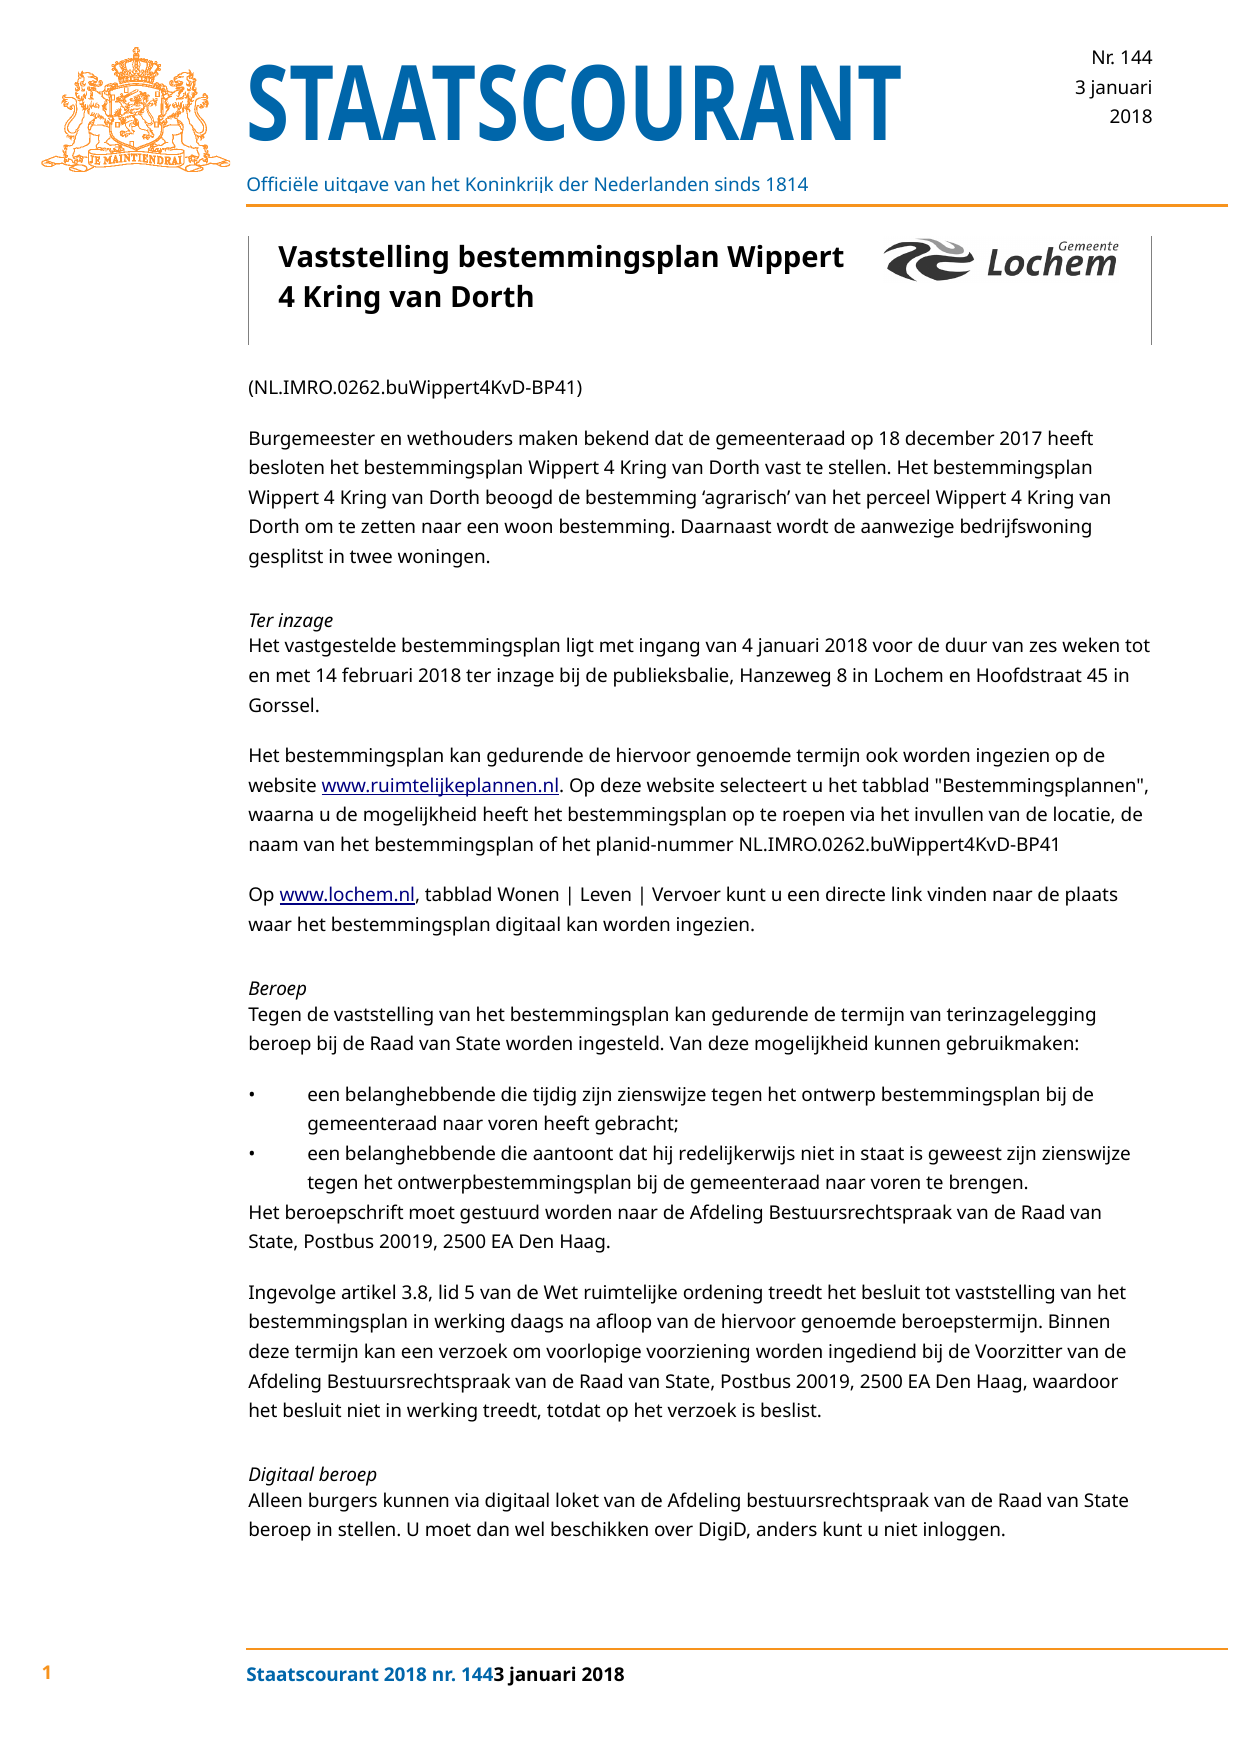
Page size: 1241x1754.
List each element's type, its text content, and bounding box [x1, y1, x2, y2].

picture [41, 47, 231, 172]
text Digitaal beroep [248, 1461, 1152, 1487]
text Op www.lochem.nl, tabblad Wonen | Leven | Vervoer kunt u een directe link vinden naar de plaats waar het bestemmingsplan digitaal kan worden ingezien. [248, 881, 1152, 937]
text Burgemeester en wethouders maken bekend dat de gemeenteraad op 18 december 2017 heeft besloten het bestemmingsplan Wippert 4 Kring van Dorth vast te stellen. Het bestemmingsplan Wippert 4 Kring van Dorth beoogd de bestemming ‘agrarisch’ van het perceel Wippert 4 Kring van Dorth om te zetten naar een woon bestemming. Daarnaast wordt de aanwezige bedrijfswoning gesplitst in twee woningen. [248, 425, 1152, 569]
table_header [850, 236, 1151, 345]
text Het beroepschrift moet gestuurd worden naar de Afdeling Bestuursrechtspraak van de Raad van State, Postbus 20019, 2500 EA Den Haag. [248, 1199, 1152, 1254]
list een belanghebbende die tijdig zijn zienswijze tegen het ontwerp bestemmingsplan bij de gemeenteraad naar voren heeft gebracht; [248, 1081, 1152, 1136]
text (NL.IMRO.0262.buWippert4KvD-BP41) [248, 374, 1152, 400]
text Ingevolge artikel 3.8, lid 5 van de Wet ruimtelijke ordening treedt het besluit tot vaststelling van het bestemmingsplan in werking daags na afloop van de hiervoor genoemde beroepstermijn. Binnen deze termijn kan een verzoek om voorlopige voorziening worden ingediend bij de Voorzitter van de Afdeling Bestuursrechtspraak van de Raad van State, Postbus 20019, 2500 EA Den Haag, waardoor het besluit niet in werking treedt, totdat op het verzoek is beslist. [248, 1279, 1152, 1423]
picture [882, 236, 1119, 283]
table_header Vaststelling bestemmingsplan Wippert 4 Kring van Dorth [249, 236, 850, 345]
text Ter inzage [248, 607, 1152, 633]
text Tegen de vaststelling van het bestemmingsplan kan gedurende de termijn van terinzagelegging beroep bij de Raad van State worden ingesteld. Van deze mogelijkheid kunnen gebruikmaken: [248, 1001, 1152, 1056]
text Alleen burgers kunnen via digitaal loket van de Afdeling bestuursrechtspraak van de Raad van State beroep in stellen. U moet dan wel beschikken over DigiD, anders kunt u niet inloggen. [248, 1487, 1152, 1542]
list een belanghebbende die aantoont dat hij redelijkerwijs niet in staat is geweest zijn zienswijze tegen het ontwerpbestemmingsplan bij de gemeenteraad naar voren te brengen. [248, 1140, 1152, 1195]
text Het vastgestelde bestemmingsplan ligt met ingang van 4 januari 2018 voor de duur van zes weken tot en met 14 februari 2018 ter inzage bij de publieksbalie, Hanzeweg 8 in Lochem en Hoofdstraat 45 in Gorssel. [248, 633, 1152, 718]
text Beroep [248, 975, 1152, 1001]
text Het bestemmingsplan kan gedurende de hiervoor genoemde termijn ook worden ingezien op de website www.ruimtelijkeplannen.nl. Op deze website selecteert u het tabblad "Bestemmingsplannen", waarna u de mogelijkheid heeft het bestemmingsplan op te roepen via het invullen van de locatie, de naam van het bestemmingsplan of het planid-nummer NL.IMRO.0262.buWippert4KvD-BP41 [248, 742, 1152, 857]
